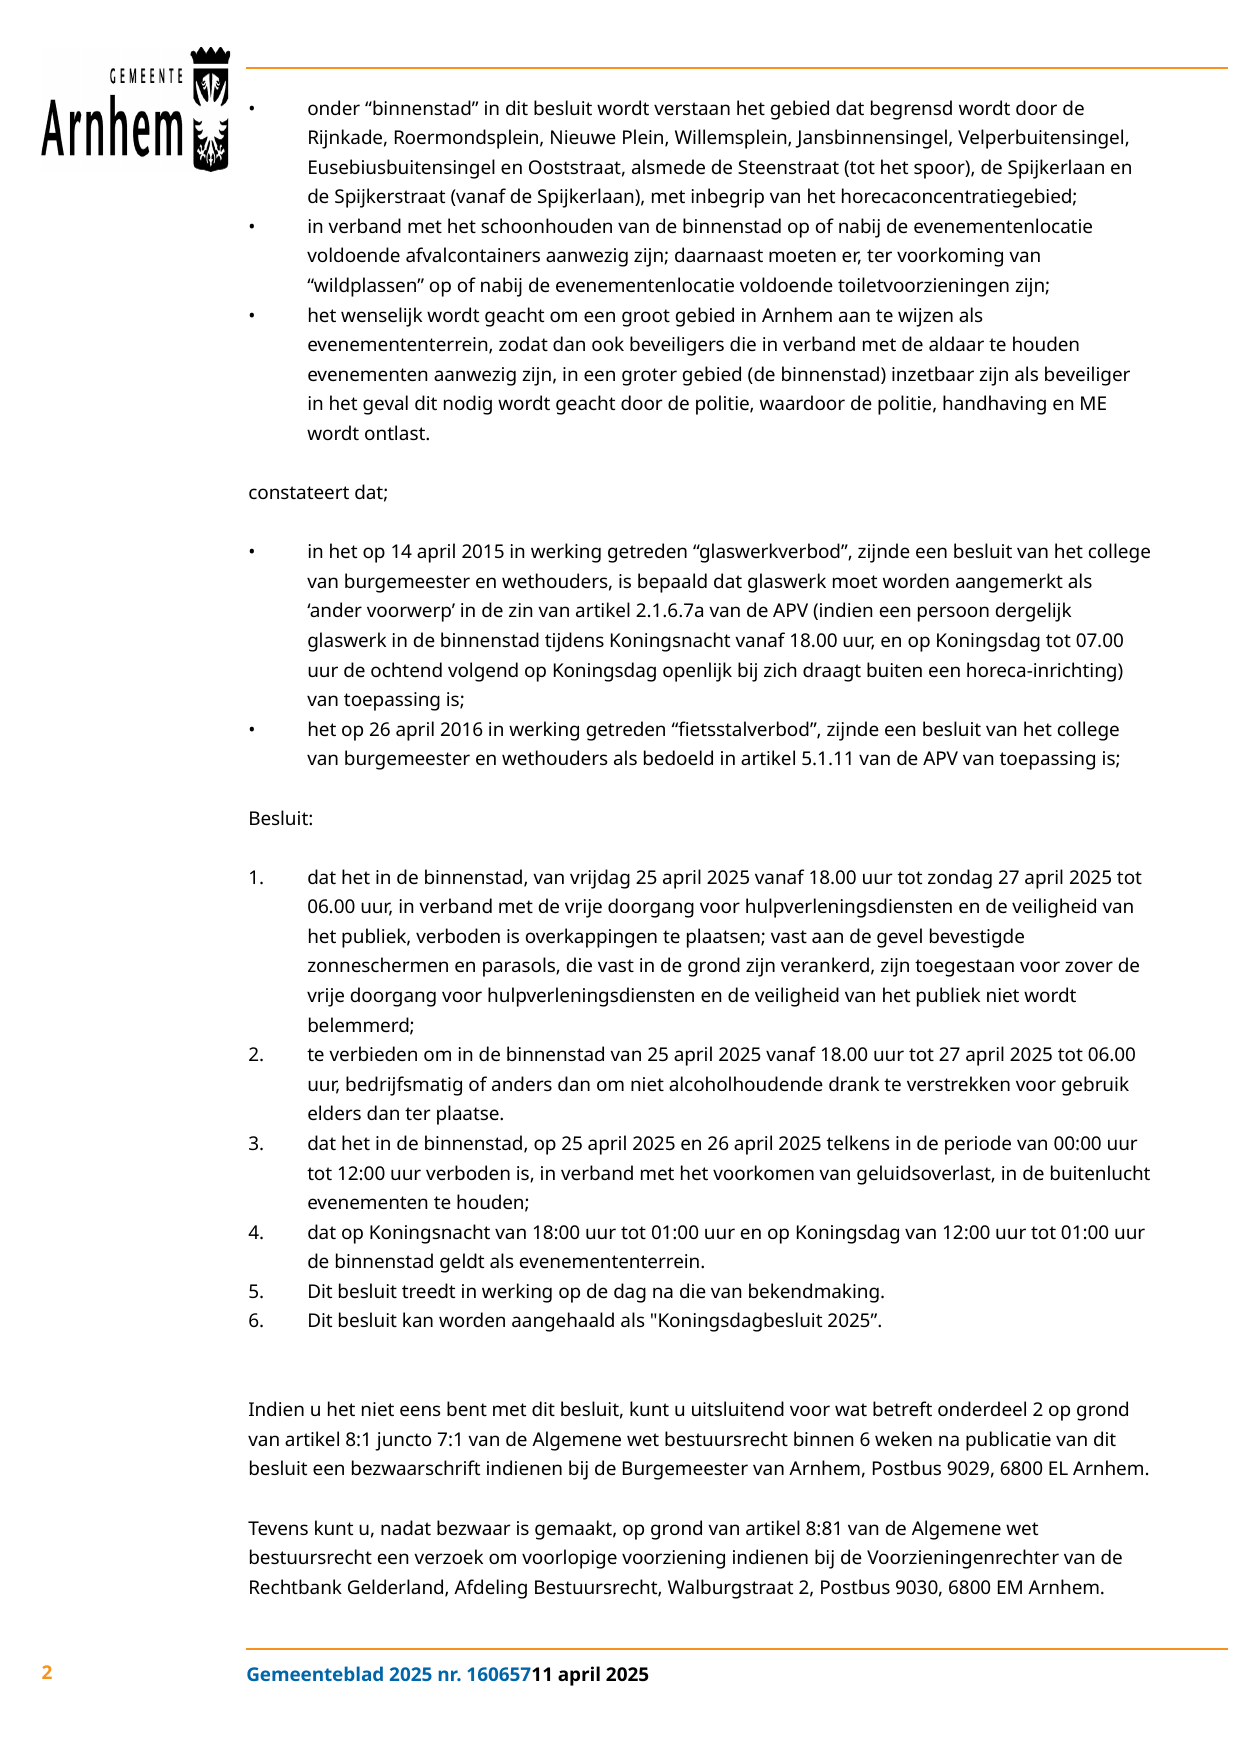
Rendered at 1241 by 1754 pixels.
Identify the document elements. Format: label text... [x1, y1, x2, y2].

picture [41, 47, 231, 172]
list dat op Koningsnacht van 18:00 uur tot 01:00 uur en op Koningsdag van 12:00 uur tot 01:00 uur de binnenstad geldt als evenemententerrein. [248, 1219, 1152, 1274]
text Tevens kunt u, nadat bezwaar is gemaakt, op grond van artikel 8:81 van de Algemene wet bestuursrecht een verzoek om voorlopige voorziening indienen bij de Voorzieningenrechter van de Rechtbank Gelderland, Afdeling Bestuursrecht, Walburgstraat 2, Postbus 9030, 6800 EM Arnhem. [248, 1515, 1152, 1600]
list het wenselijk wordt geacht om een groot gebied in Arnhem aan te wijzen als evenemententerrein, zodat dan ook beveiligers die in verband met de aldaar te houden evenementen aanwezig zijn, in een groter gebied (de binnenstad) inzetbaar zijn als beveiliger in het geval dit nodig wordt geacht door de politie, waardoor de politie, handhaving en ME wordt ontlast. [248, 302, 1152, 446]
list onder “binnenstad” in dit besluit wordt verstaan het gebied dat begrensd wordt door de Rijnkade, Roermondsplein, Nieuwe Plein, Willemsplein, Jansbinnensingel, Velperbuitensingel, Eusebiusbuitensingel en Ooststraat, alsmede de Steenstraat (tot het spoor), de Spijkerlaan en de Spijkerstraat (vanaf de Spijkerlaan), met inbegrip van het horecaconcentratiegebied; [248, 95, 1152, 209]
list te verbieden om in de binnenstad van 25 april 2025 vanaf 18.00 uur tot 27 april 2025 tot 06.00 uur, bedrijfsmatig of anders dan om niet alcoholhoudende drank te verstrekken voor gebruik elders dan ter plaatse. [248, 1041, 1152, 1126]
list Dit besluit treedt in werking op de dag na die van bekendmaking. [248, 1278, 1152, 1304]
list in verband met het schoonhouden van de binnenstad op of nabij de evenementenlocatie voldoende afvalcontainers aanwezig zijn; daarnaast moeten er, ter voorkoming van “wildplassen” op of nabij de evenementenlocatie voldoende toiletvoorzieningen zijn; [248, 213, 1152, 298]
list het op 26 april 2016 in werking getreden “fietsstalverbod”, zijnde een besluit van het college van burgemeester en wethouders als bedoeld in artikel 5.1.11 van de APV van toepassing is; [248, 716, 1152, 771]
list in het op 14 april 2015 in werking getreden “glaswerkverbod”, zijnde een besluit van het college van burgemeester en wethouders, is bepaald dat glaswerk moet worden aangemerkt als ‘ander voorwerp’ in de zin van artikel 2.1.6.7a van de APV (indien een persoon dergelijk glaswerk in de binnenstad tijdens Koningsnacht vanaf 18.00 uur, en op Koningsdag tot 07.00 uur de ochtend volgend op Koningsdag openlijk bij zich draagt buiten een horeca-inrichting) van toepassing is; [248, 538, 1152, 712]
list dat het in de binnenstad, op 25 april 2025 en 26 april 2025 telkens in de periode van 00:00 uur tot 12:00 uur verboden is, in verband met het voorkomen van geluidsoverlast, in de buitenlucht evenementen te houden; [248, 1130, 1152, 1215]
list dat het in de binnenstad, van vrijdag 25 april 2025 vanaf 18.00 uur tot zondag 27 april 2025 tot 06.00 uur, in verband met de vrije doorgang voor hulpverleningsdiensten en de veiligheid van het publiek, verboden is overkappingen te plaatsen; vast aan de gevel bevestigde zonneschermen en parasols, die vast in de grond zijn verankerd, zijn toegestaan voor zover de vrije doorgang voor hulpverleningsdiensten en de veiligheid van het publiek niet wordt belemmerd; [248, 864, 1152, 1038]
list Dit besluit kan worden aangehaald als "Koningsdagbesluit 2025”. [248, 1308, 1152, 1333]
text Besluit: [248, 805, 1152, 831]
text Indien u het niet eens bent met dit besluit, kunt u uitsluitend voor wat betreft onderdeel 2 op grond van artikel 8:1 juncto 7:1 van de Algemene wet bestuursrecht binnen 6 weken na publicatie van dit besluit een bezwaarschrift indienen bij de Burgemeester van Arnhem, Postbus 9029, 6800 EL Arnhem. [248, 1396, 1152, 1481]
text constateert dat; [248, 479, 1152, 505]
